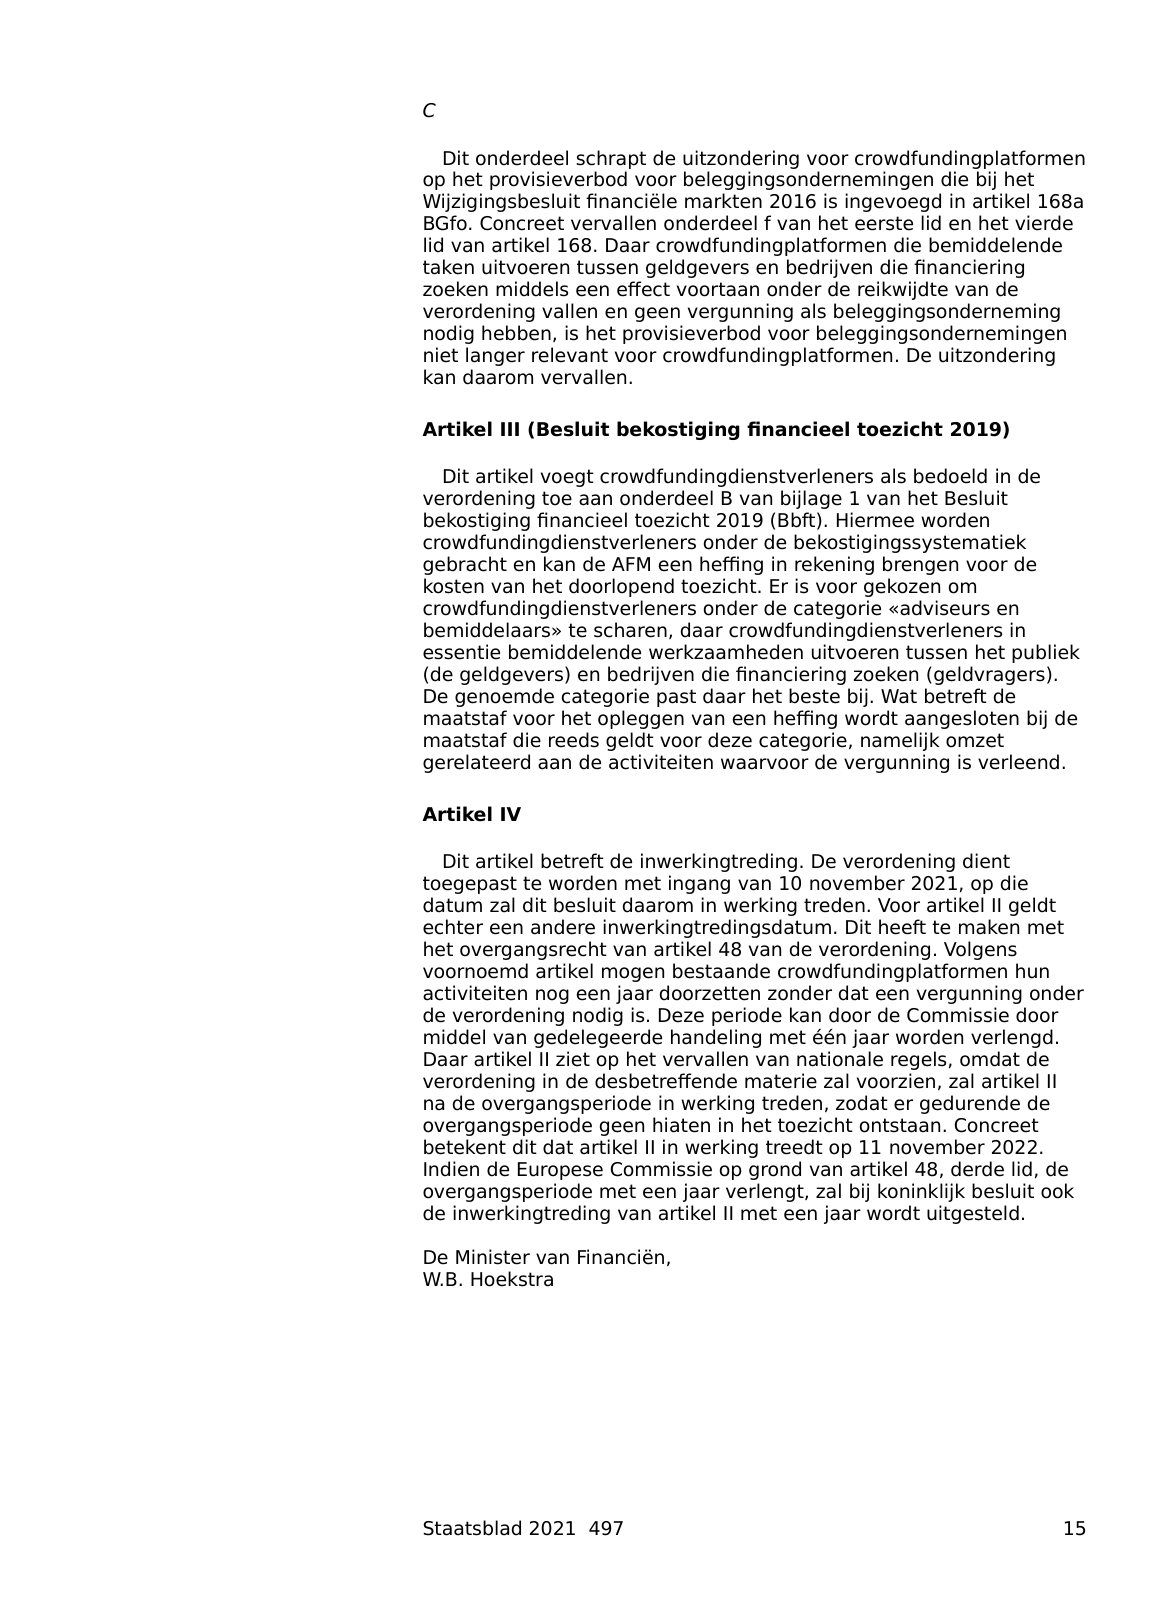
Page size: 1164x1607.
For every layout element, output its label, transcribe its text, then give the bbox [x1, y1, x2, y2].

subtitle Artikel IV [422, 804, 1087, 826]
text Dit artikel betreft de inwerkingtreding. De verordening dient toegepast te worden met ingang van 10 november 2021, op die datum zal dit besluit daarom in werking treden. Voor artikel II geldt echter een andere inwerkingtredingsdatum. Dit heeft te maken met het overgangsrecht van artikel 48 van de verordening. Volgens voornoemd artikel mogen bestaande crowdfundingplatformen hun activiteiten nog een jaar doorzetten zonder dat een vergunning onder de verordening nodig is. Deze periode kan door de Commissie door middel van gedelegeerde handeling met één jaar worden verlengd. Daar artikel II ziet op het vervallen van nationale regels, omdat de verordening in de desbetreffende materie zal voorzien, zal artikel II na de overgangsperiode in werking treden, zodat er gedurende de overgangsperiode geen hiaten in het toezicht ontstaan. Concreet betekent dit dat artikel II in werking treedt op 11 november 2022. Indien de Europese Commissie op grond van artikel 48, derde lid, de overgangsperiode met een jaar verlengt, zal bij koninklijk besluit ook de inwerkingtreding van artikel II met een jaar wordt uitgesteld. [422, 851, 1087, 1224]
subtitle Artikel III (Besluit bekostiging financieel toezicht 2019) [422, 419, 1087, 441]
text Dit artikel voegt crowdfundingdienstverleners als bedoeld in de verordening toe aan onderdeel B van bijlage 1 van het Besluit bekostiging financieel toezicht 2019 (Bbft). Hiermee worden crowdfundingdienstverleners onder de bekostigingssystematiek gebracht en kan de AFM een heffing in rekening brengen voor de kosten van het doorlopend toezicht. Er is voor gekozen om crowdfundingdienstverleners onder de categorie «adviseurs en bemiddelaars» te scharen, daar crowdfundingdienstverleners in essentie bemiddelende werkzaamheden uitvoeren tussen het publiek (de geldgevers) en bedrijven die financiering zoeken (geldvragers). De genoemde categorie past daar het beste bij. Wat betreft de maatstaf voor het opleggen van een heffing wordt aangesloten bij de maatstaf die reeds geldt voor deze categorie, namelijk omzet gerelateerd aan de activiteiten waarvoor de vergunning is verleend. [422, 466, 1087, 774]
subtitle C [422, 100, 1087, 122]
text Dit onderdeel schrapt de uitzondering voor crowdfundingplatformen op het provisieverbod voor beleggingsondernemingen die bij het Wijzigingsbesluit financiële markten 2016 is ingevoegd in artikel 168a BGfo. Concreet vervallen onderdeel f van het eerste lid en het vierde lid van artikel 168. Daar crowdfundingplatformen die bemiddelende taken uitvoeren tussen geldgevers en bedrijven die financiering zoeken middels een effect voortaan onder de reikwijdte van de verordening vallen en geen vergunning als beleggingsonderneming nodig hebben, is het provisieverbod voor beleggingsondernemingen niet langer relevant voor crowdfundingplatformen. De uitzondering kan daarom vervallen. [422, 147, 1087, 389]
text De Minister van Financiën, W.B. Hoekstra [422, 1247, 1087, 1291]
